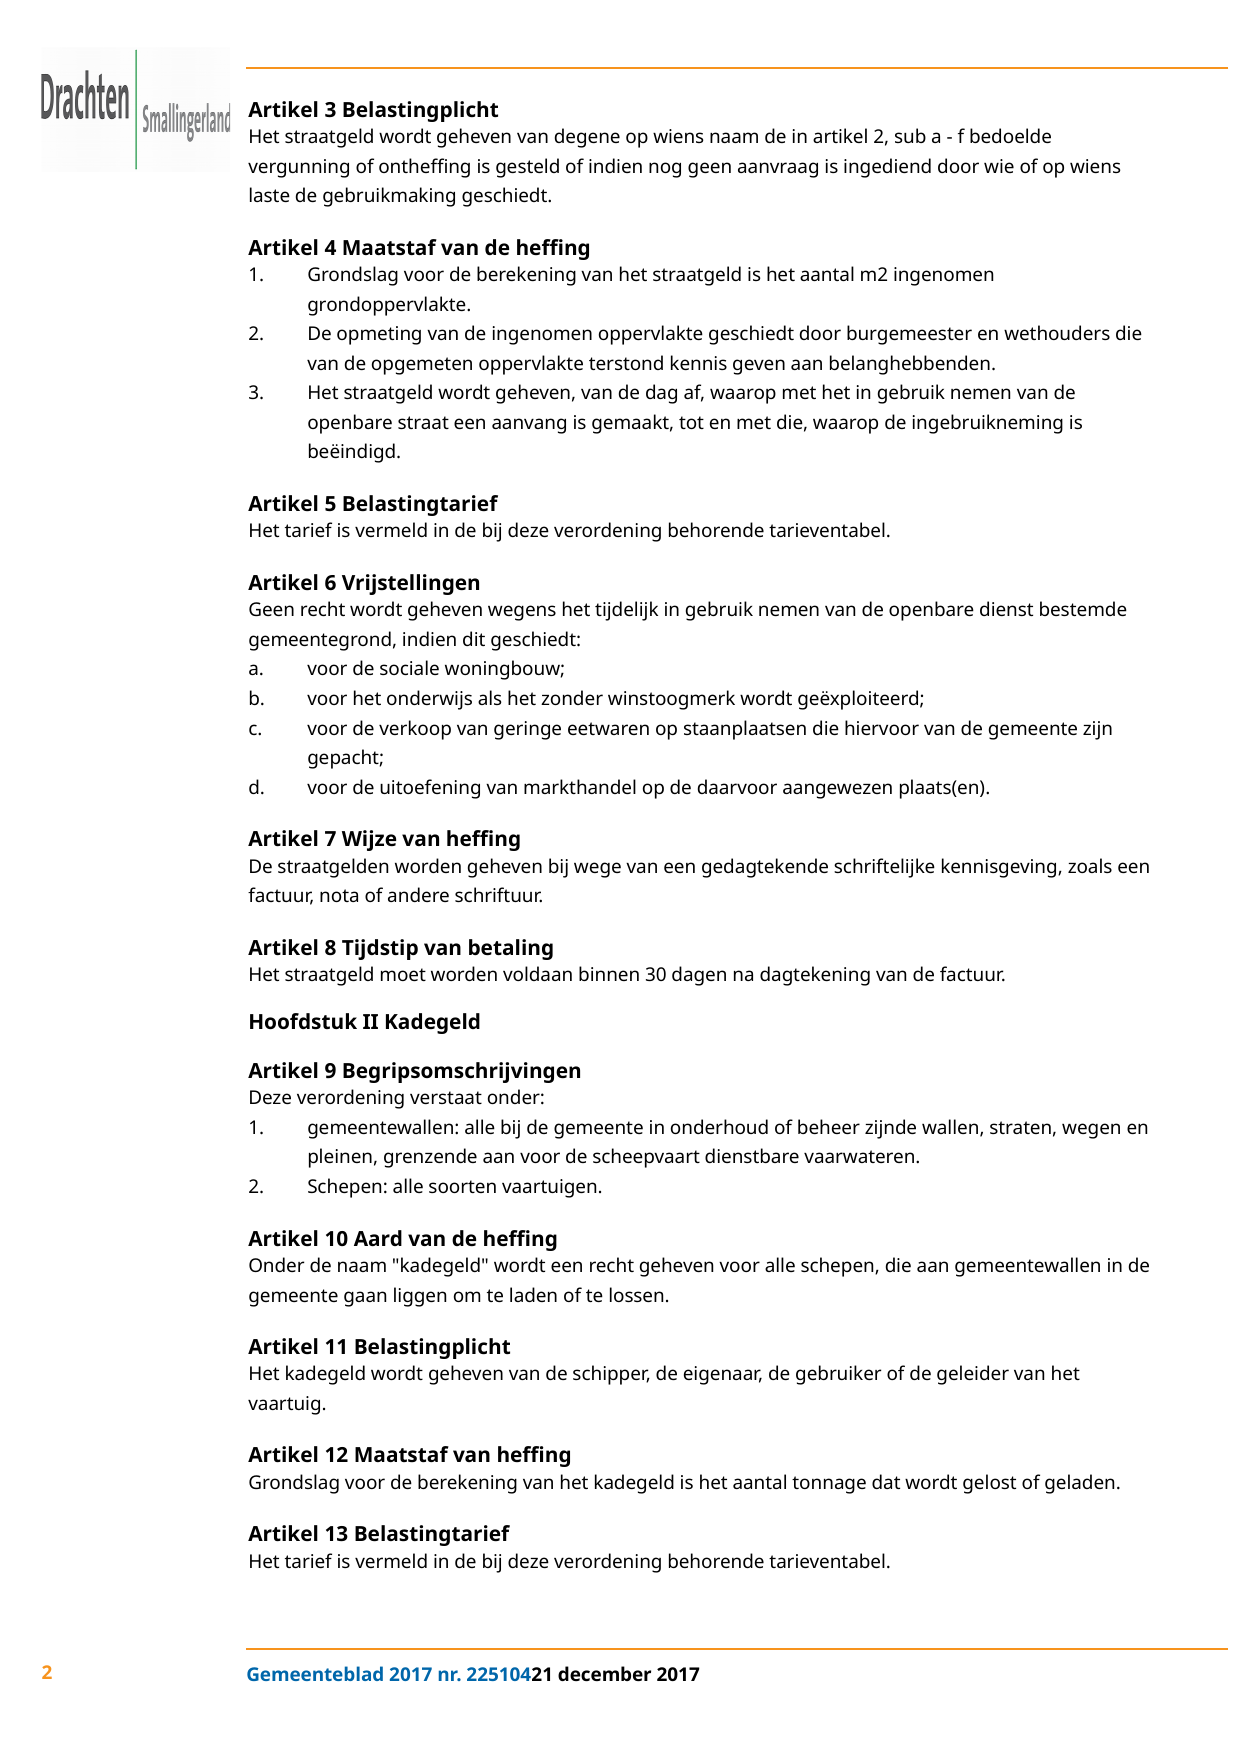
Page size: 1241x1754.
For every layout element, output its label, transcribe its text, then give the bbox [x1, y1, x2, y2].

text Onder de naam "kadegeld" wordt een recht geheven voor alle schepen, die aan gemeentewallen in de gemeente gaan liggen om te laden of te lossen. [248, 1252, 1152, 1307]
text Het straatgeld wordt geheven van degene op wiens naam de in artikel 2, sub a - f bedoelde vergunning of ontheffing is gesteld of indien nog geen aanvraag is ingediend door wie of op wiens laste de gebruikmaking geschiedt. [248, 123, 1152, 208]
list De opmeting van de ingenomen oppervlakte geschiedt door burgemeester en wethouders die van de opgemeten oppervlakte terstond kennis geven aan belanghebbenden. [248, 320, 1152, 376]
text Artikel 7 Wijze van heffing [248, 824, 1152, 853]
text Artikel 13 Belastingtarief [248, 1519, 1152, 1548]
text Artikel 4 Maatstaf van de heffing [248, 233, 1152, 261]
list Het straatgeld wordt geheven, van de dag af, waarop met het in gebruik nemen van de openbare straat een aanvang is gemaakt, tot en met die, waarop de ingebruikneming is beëindigd. [248, 379, 1152, 464]
text Het tarief is vermeld in de bij deze verordening behorende tarieventabel. [248, 518, 1152, 543]
list voor de uitoefening van markthandel op de daarvoor aangewezen plaats(en). [248, 774, 1152, 800]
list voor de sociale woningbouw; [248, 656, 1152, 681]
text Artikel 12 Maatstaf van heffing [248, 1441, 1152, 1469]
text Het kadegeld wordt geheven van de schipper, de eigenaar, de gebruiker of de geleider van het vaartuig. [248, 1361, 1152, 1416]
text De straatgelden worden geheven bij wege van een gedagtekende schriftelijke kennisgeving, zoals een factuur, nota of andere schriftuur. [248, 853, 1152, 908]
text Hoofdstuk II Kadegeld [248, 1007, 1152, 1035]
text Artikel 6 Vrijstellingen [248, 568, 1152, 596]
text Artikel 11 Belastingplicht [248, 1332, 1152, 1361]
text Artikel 5 Belastingtarief [248, 489, 1152, 518]
text Het tarief is vermeld in de bij deze verordening behorende tarieventabel. [248, 1548, 1152, 1574]
text Artikel 10 Aard van de heffing [248, 1224, 1152, 1252]
list gemeentewallen: alle bij de gemeente in onderhoud of beheer zijnde wallen, straten, wegen en pleinen, grenzende aan voor de scheepvaart dienstbare vaarwateren. [248, 1114, 1152, 1169]
text Artikel 9 Begripsomschrijvingen [248, 1056, 1152, 1084]
picture [41, 47, 231, 172]
text Het straatgeld moet worden voldaan binnen 30 dagen na dagtekening van de factuur. [248, 961, 1152, 987]
list Grondslag voor de berekening van het straatgeld is het aantal m2 ingenomen grondoppervlakte. [248, 261, 1152, 317]
text Artikel 8 Tijdstip van betaling [248, 933, 1152, 961]
list voor het onderwijs als het zonder winstoogmerk wordt geëxploiteerd; [248, 685, 1152, 711]
text Deze verordening verstaat onder: [248, 1084, 1152, 1110]
text Artikel 3 Belastingplicht [248, 95, 1152, 123]
text Geen recht wordt geheven wegens het tijdelijk in gebruik nemen van de openbare dienst bestemde gemeentegrond, indien dit geschiedt: [248, 596, 1152, 652]
text Grondslag voor de berekening van het kadegeld is het aantal tonnage dat wordt gelost of geladen. [248, 1469, 1152, 1495]
list voor de verkoop van geringe eetwaren op staanplaatsen die hiervoor van de gemeente zijn gepacht; [248, 715, 1152, 770]
list Schepen: alle soorten vaartuigen. [248, 1173, 1152, 1199]
